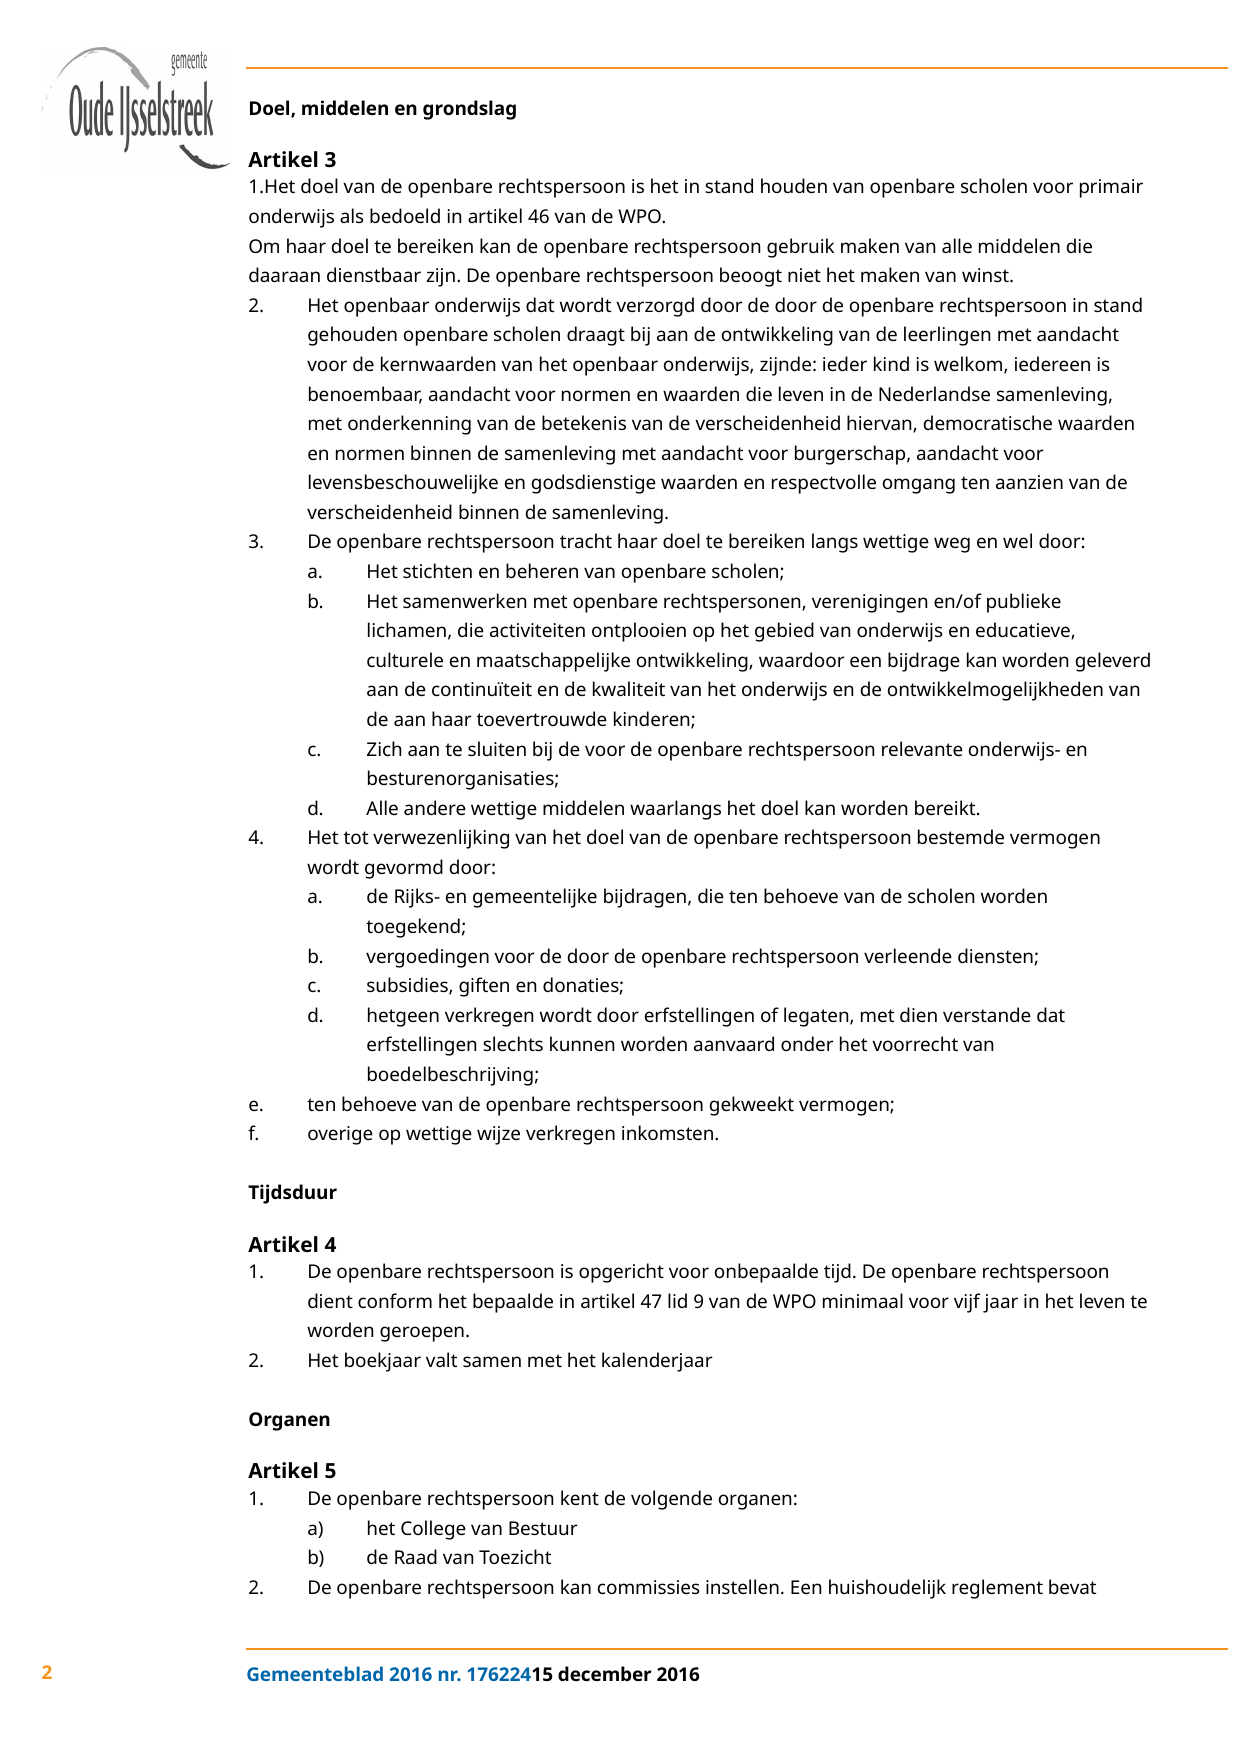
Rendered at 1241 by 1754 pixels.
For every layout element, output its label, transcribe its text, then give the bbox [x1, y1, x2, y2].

text Artikel 5 [248, 1457, 1152, 1485]
list ten behoeve van de openbare rechtspersoon gekweekt vermogen; [248, 1091, 1152, 1116]
text Tijdsduur [248, 1179, 1152, 1205]
list Het samenwerken met openbare rechtspersonen, verenigingen en/of publieke lichamen, die activiteiten ontplooien op het gebied van onderwijs en educatieve, culturele en maatschappelijke ontwikkeling, waardoor een bijdrage kan worden geleverd aan de continuïteit en de kwaliteit van het onderwijs en de ontwikkelmogelijkheden van de aan haar toevertrouwde kinderen; [307, 588, 1152, 732]
list vergoedingen voor de door de openbare rechtspersoon verleende diensten; [307, 943, 1152, 968]
list De openbare rechtspersoon is opgericht voor onbepaalde tijd. De openbare rechtspersoon dient conform het bepaalde in artikel 47 lid 9 van de WPO minimaal voor vijf jaar in het leven te worden geroepen. [248, 1258, 1152, 1343]
text Doel, middelen en grondslag [248, 95, 1152, 121]
list Alle andere wettige middelen waarlangs het doel kan worden bereikt. [307, 795, 1152, 821]
list subsidies, giften en donaties; [307, 972, 1152, 998]
list de Rijks- en gemeentelijke bijdragen, die ten behoeve van de scholen worden toegekend; [307, 884, 1152, 939]
list overige op wettige wijze verkregen inkomsten. [248, 1120, 1152, 1146]
text Artikel 3 [248, 145, 1152, 174]
list Het openbaar onderwijs dat wordt verzorgd door de door de openbare rechtspersoon in stand gehouden openbare scholen draagt bij aan de ontwikkeling van de leerlingen met aandacht voor de kernwaarden van het openbaar onderwijs, zijnde: ieder kind is welkom, iedereen is benoembaar, aandacht voor normen en waarden die leven in de Nederlandse samenleving, met onderkenning van de betekenis van de verscheidenheid hiervan, democratische waarden en normen binnen de samenleving met aandacht voor burgerschap, aandacht voor levensbeschouwelijke en godsdienstige waarden en respectvolle omgang ten aanzien van de verscheidenheid binnen de samenleving. [248, 292, 1152, 525]
text Om haar doel te bereiken kan de openbare rechtspersoon gebruik maken van alle middelen die daaraan dienstbaar zijn. De openbare rechtspersoon beoogt niet het maken van winst. [248, 233, 1152, 288]
text 1.Het doel van de openbare rechtspersoon is het in stand houden van openbare scholen voor primair onderwijs als bedoeld in artikel 46 van de WPO. [248, 174, 1152, 229]
list Het tot verwezenlijking van het doel van de openbare rechtspersoon bestemde vermogen wordt gevormd door: [248, 824, 1152, 880]
list Zich aan te sluiten bij de voor de openbare rechtspersoon relevante onderwijs- en besturenorganisaties; [307, 736, 1152, 791]
list De openbare rechtspersoon tracht haar doel te bereiken langs wettige weg en wel door: [248, 529, 1152, 554]
list het College van Bestuur [307, 1515, 1152, 1540]
list hetgeen verkregen wordt door erfstellingen of legaten, met dien verstande dat erfstellingen slechts kunnen worden aanvaard onder het voorrecht van boedelbeschrijving; [307, 1002, 1152, 1087]
list Het boekjaar valt samen met het kalenderjaar [248, 1347, 1152, 1373]
list De openbare rechtspersoon kan commissies instellen. Een huishoudelijk reglement bevat [248, 1574, 1152, 1599]
text Organen [248, 1406, 1152, 1432]
list Het stichten en beheren van openbare scholen; [307, 558, 1152, 584]
list De openbare rechtspersoon kent de volgende organen: [248, 1485, 1152, 1511]
text Artikel 4 [248, 1230, 1152, 1258]
list de Raad van Toezicht [307, 1544, 1152, 1570]
picture [41, 47, 231, 172]
